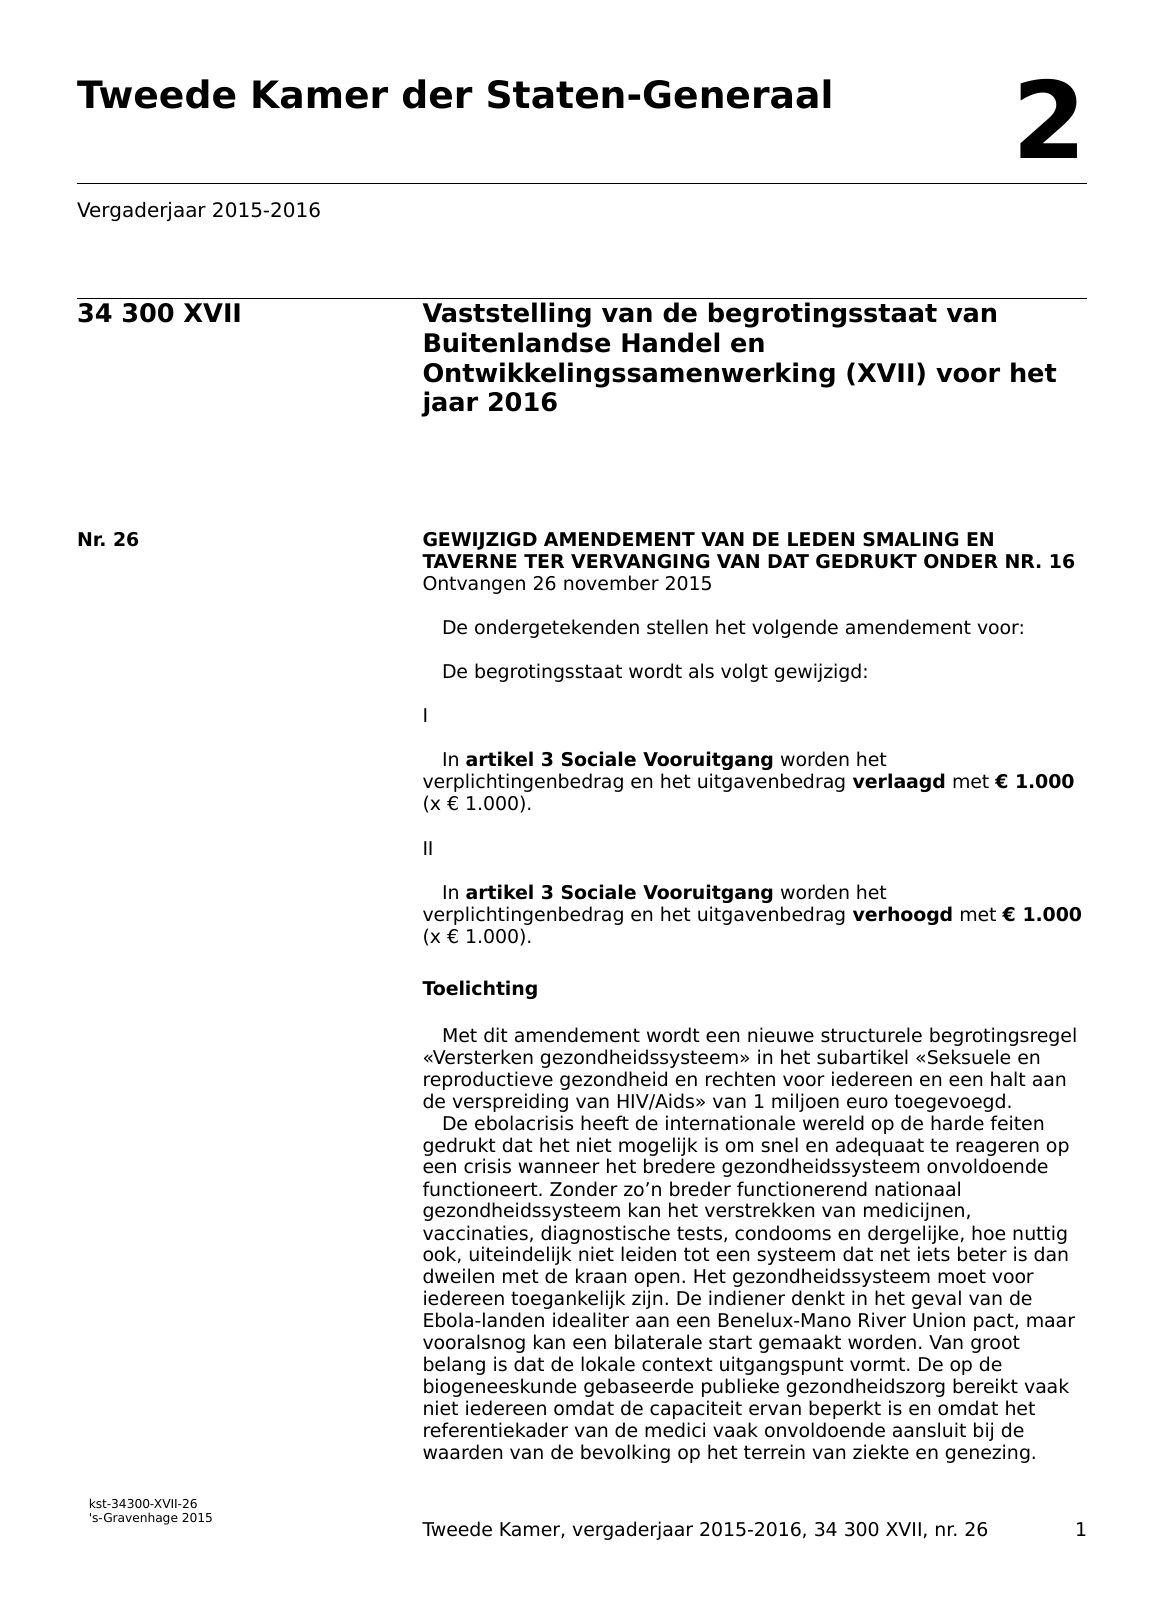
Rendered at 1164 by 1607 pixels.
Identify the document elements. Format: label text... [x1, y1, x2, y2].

table_header 2 [886, 59, 1087, 183]
table_cell Vergaderjaar 2015-2016 [77, 184, 1087, 298]
subtitle Nr. 26 GEWIJZIGD AMENDEMENT VAN DE LEDEN SMALING EN TAVERNE TER VERVANGING VAN DAT GEDRUKT ONDER NR. 16 [77, 529, 1087, 573]
text De ebolacrisis heeft de internationale wereld op de harde feiten gedrukt dat het niet mogelijk is om snel en adequaat te reageren op een crisis wanneer het bredere gezondheidssysteem onvoldoende functioneert. Zonder zo’n breder functionerend nationaal gezondheidssysteem kan het verstrekken van medicijnen, vaccinaties, diagnostische tests, condooms en dergelijke, hoe nuttig ook, uiteindelijk niet leiden tot een systeem dat net iets beter is dan dweilen met de kraan open. Het gezondheidssysteem moet voor iedereen toegankelijk zijn. De indiener denkt in het geval van de Ebola-landen idealiter aan een Benelux-Mano River Union pact, maar vooralsnog kan een bilaterale start gemaakt worden. Van groot belang is dat de lokale context uitgangspunt vormt. De op de biogeneeskunde gebaseerde publieke gezondheidszorg bereikt vaak niet iedereen omdat de capaciteit ervan beperkt is en omdat het referentiekader van de medici vaak onvoldoende aansluit bij de waarden van de bevolking op het terrein van ziekte en genezing. [422, 1112, 1087, 1464]
text Ontvangen 26 november 2015 [422, 573, 1087, 595]
text kst-34300-XVII-26 [88, 1497, 323, 1511]
subtitle Toelichting [422, 978, 1087, 999]
table_header Tweede Kamer der Staten-Generaal [77, 59, 886, 183]
text In artikel 3 Sociale Vooruitgang worden het verplichtingenbedrag en het uitgavenbedrag verhoogd met € 1.000 (x € 1.000). [422, 882, 1087, 948]
text De begrotingsstaat wordt als volgt gewijzigd: [422, 661, 1087, 683]
text 's-Gravenhage 2015 [88, 1511, 323, 1525]
text De ondergetekenden stellen het volgende amendement voor: [422, 617, 1087, 639]
text I [422, 705, 1087, 727]
text II [422, 837, 1087, 859]
text In artikel 3 Sociale Vooruitgang worden het verplichtingenbedrag en het uitgavenbedrag verlaagd met € 1.000 (x € 1.000). [422, 749, 1087, 815]
text Met dit amendement wordt een nieuwe structurele begrotingsregel «Versterken gezondheidssysteem» in het subartikel «Seksuele en reproductieve gezondheid en rechten voor iedereen en een halt aan de verspreiding van HIV/Aids» van 1 miljoen euro toegevoegd. [422, 1024, 1087, 1112]
subtitle 34 300 XVII Vaststelling van de begrotingsstaat van Buitenlandse Handel en Ontwikkelingssamenwerking (XVII) voor het jaar 2016 [77, 299, 1087, 418]
